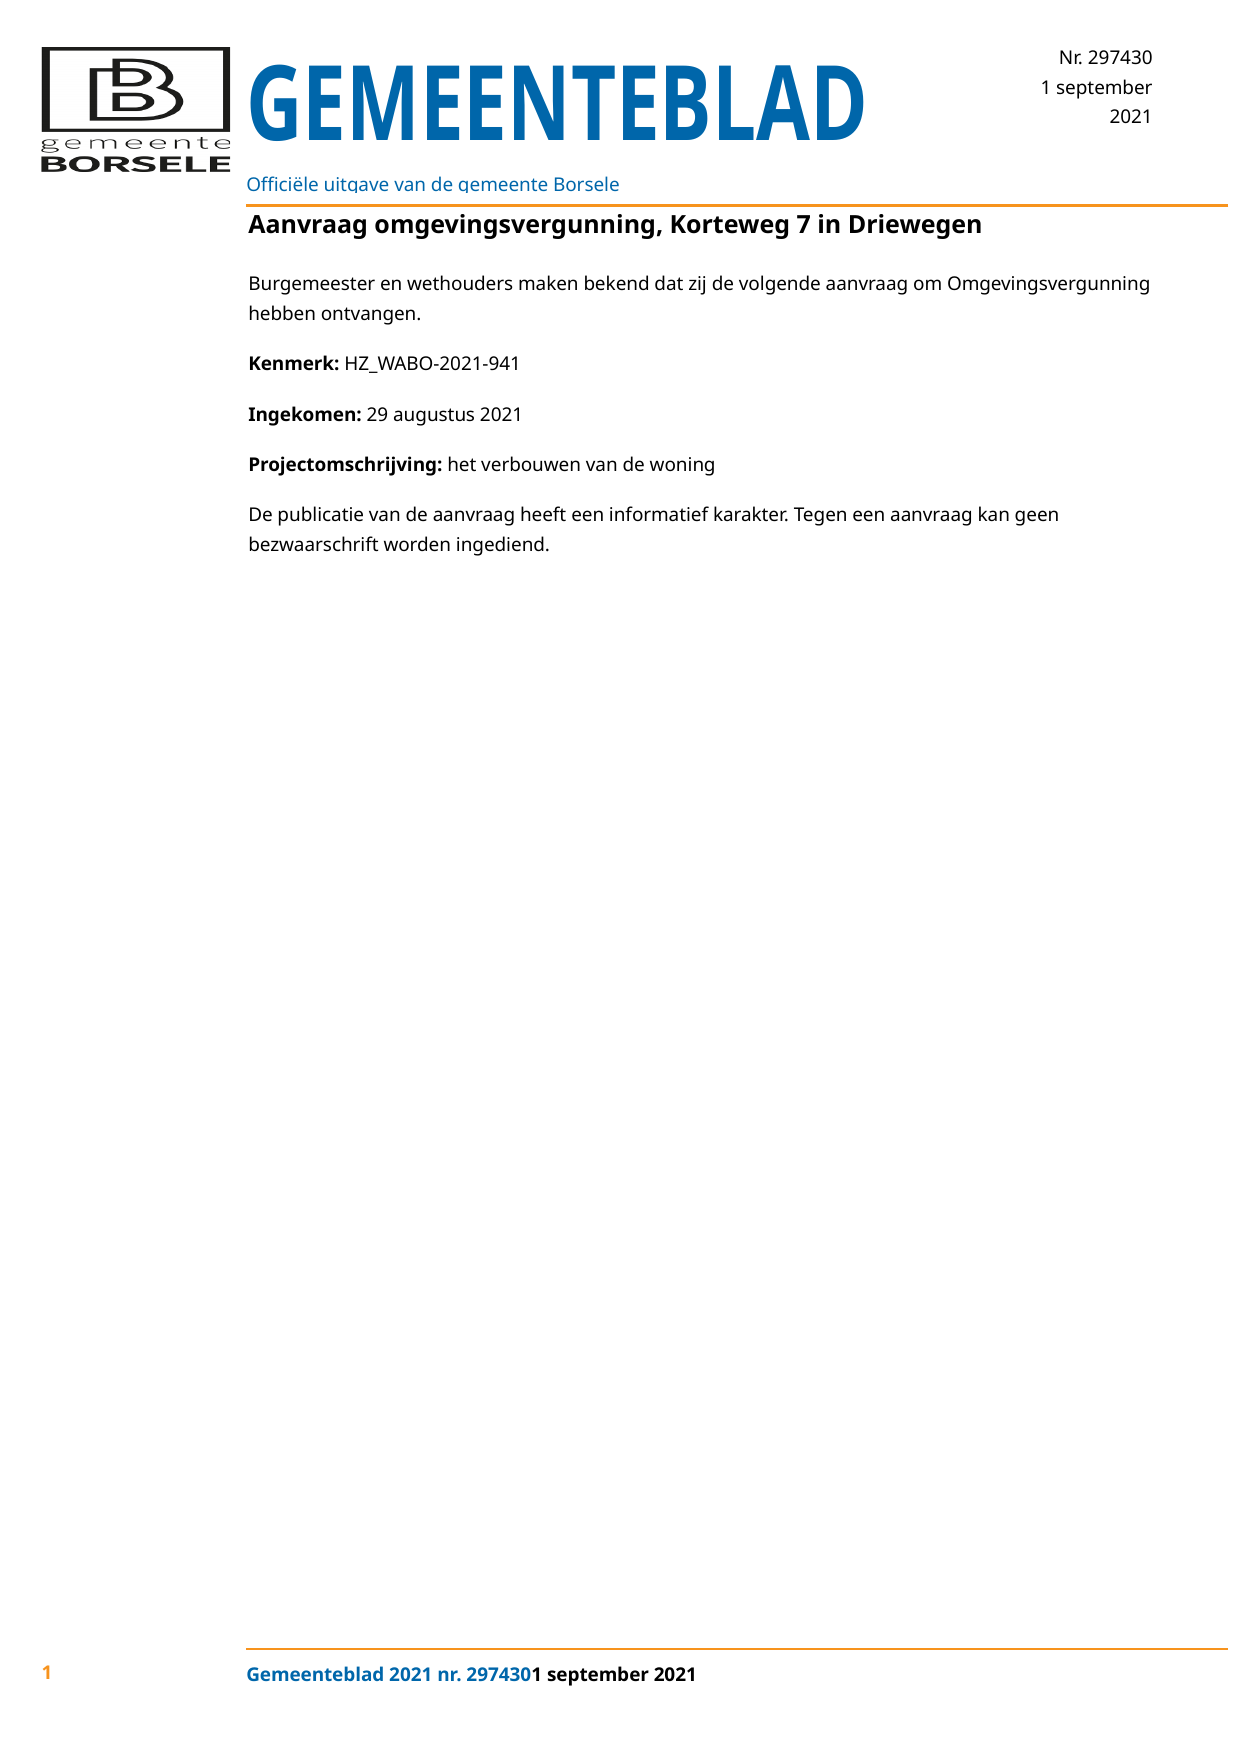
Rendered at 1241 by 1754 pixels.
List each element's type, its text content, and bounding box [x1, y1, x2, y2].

text Burgemeester en wethouders maken bekend dat zij de volgende aanvraag om Omgevingsvergunning hebben ontvangen. [248, 270, 1152, 326]
text De publicatie van de aanvraag heeft een informatief karakter. Tegen een aanvraag kan geen bezwaarschrift worden ingediend. [248, 502, 1152, 557]
text Kenmerk: HZ_WABO-2021-941 [248, 350, 1152, 376]
text Projectomschrijving: het verbouwen van de woning [248, 451, 1152, 477]
picture [41, 47, 231, 172]
text Ingekomen: 29 augustus 2021 [248, 401, 1152, 426]
text Aanvraag omgevingsvergunning, Korteweg 7 in Driewegen [248, 207, 1152, 241]
